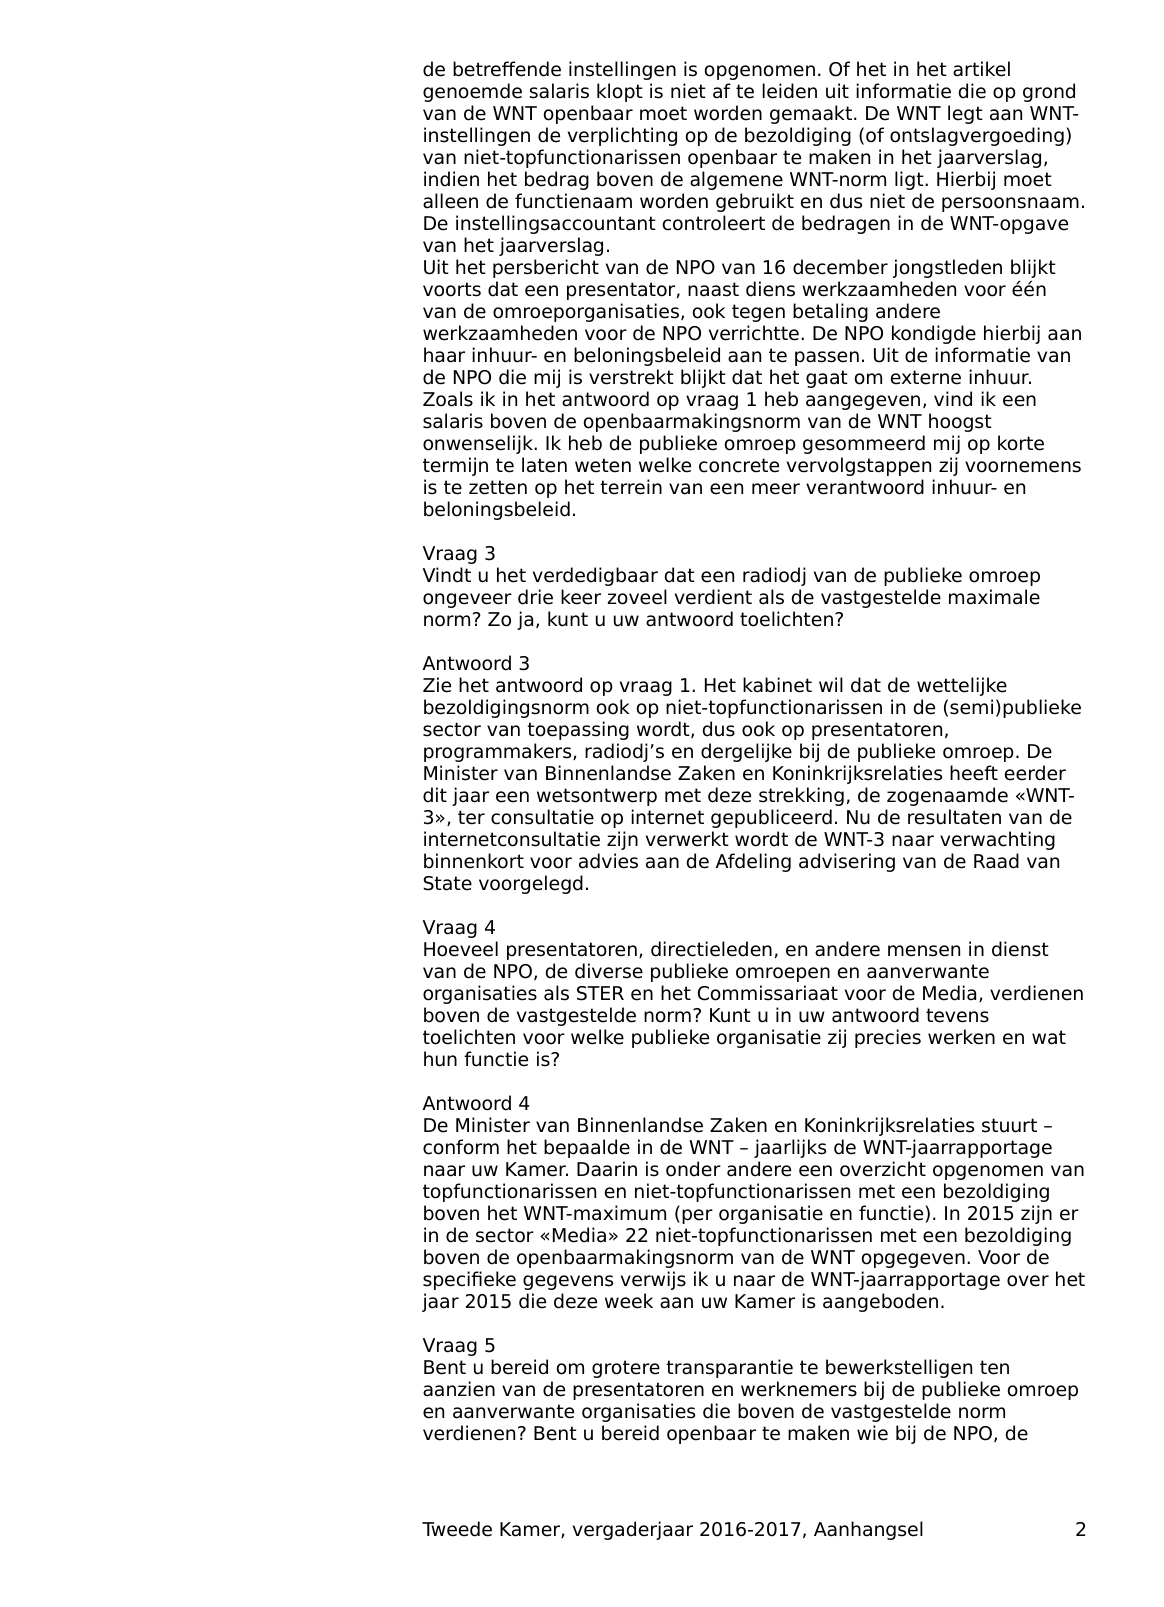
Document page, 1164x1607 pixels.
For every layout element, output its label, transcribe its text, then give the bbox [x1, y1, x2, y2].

text Antwoord 3 [422, 653, 1087, 675]
text Vindt u het verdedigbaar dat een radiodj van de publieke omroep ongeveer drie keer zoveel verdient als de vastgestelde maximale norm? Zo ja, kunt u uw antwoord toelichten? [422, 565, 1087, 631]
text Vraag 4 [422, 917, 1087, 939]
text Zie het antwoord op vraag 1. Het kabinet wil dat de wettelijke bezoldigingsnorm ook op niet-topfunctionarissen in de (semi)publieke sector van toepassing wordt, dus ook op presentatoren, programmakers, radiodj’s en dergelijke bij de publieke omroep. De Minister van Binnenlandse Zaken en Koninkrijksrelaties heeft eerder dit jaar een wetsontwerp met deze strekking, de zogenaamde «WNT-3», ter consultatie op internet gepubliceerd. Nu de resultaten van de internetconsultatie zijn verwerkt wordt de WNT-3 naar verwachting binnenkort voor advies aan de Afdeling advisering van de Raad van State voorgelegd. [422, 675, 1087, 895]
text Zoals ik in het antwoord op vraag 1 heb aangegeven, vind ik een salaris boven de openbaarmakingsnorm van de WNT hoogst onwenselijk. Ik heb de publieke omroep gesommeerd mij op korte termijn te laten weten welke concrete vervolgstappen zij voornemens is te zetten op het terrein van een meer verantwoord inhuur- en beloningsbeleid. [422, 389, 1087, 521]
text Uit het persbericht van de NPO van 16 december jongstleden blijkt voorts dat een presentator, naast diens werkzaamheden voor één van de omroeporganisaties, ook tegen betaling andere werkzaamheden voor de NPO verrichtte. De NPO kondigde hierbij aan haar inhuur- en beloningsbeleid aan te passen. Uit de informatie van de NPO die mij is verstrekt blijkt dat het gaat om externe inhuur. [422, 257, 1087, 389]
text Antwoord 4 [422, 1093, 1087, 1115]
text Hoeveel presentatoren, directieleden, en andere mensen in dienst van de NPO, de diverse publieke omroepen en aanverwante organisaties als STER en het Commissariaat voor de Media, verdienen boven de vastgestelde norm? Kunt u in uw antwoord tevens toelichten voor welke publieke organisatie zij precies werken en wat hun functie is? [422, 939, 1087, 1071]
text De Minister van Binnenlandse Zaken en Koninkrijksrelaties stuurt – conform het bepaalde in de WNT – jaarlijks de WNT-jaarrapportage naar uw Kamer. Daarin is onder andere een overzicht opgenomen van topfunctionarissen en niet-topfunctionarissen met een bezoldiging boven het WNT-maximum (per organisatie en functie). In 2015 zijn er in de sector «Media» 22 niet-topfunctionarissen met een bezoldiging boven de openbaarmakingsnorm van de WNT opgegeven. Voor de specifieke gegevens verwijs ik u naar de WNT-jaarrapportage over het jaar 2015 die deze week aan uw Kamer is aangeboden. [422, 1115, 1087, 1313]
text Vraag 3 [422, 543, 1087, 565]
text Bent u bereid om grotere transparantie te bewerkstelligen ten aanzien van de presentatoren en werknemers bij de publieke omroep en aanverwante organisaties die boven de vastgestelde norm verdienen? Bent u bereid openbaar te maken wie bij de NPO, de [422, 1357, 1087, 1445]
text de betreffende instellingen is opgenomen. Of het in het artikel genoemde salaris klopt is niet af te leiden uit informatie die op grond van de WNT openbaar moet worden gemaakt. De WNT legt aan WNT-instellingen de verplichting op de bezoldiging (of ontslagvergoeding) van niet-topfunctionarissen openbaar te maken in het jaarverslag, indien het bedrag boven de algemene WNT-norm ligt. Hierbij moet alleen de functienaam worden gebruikt en dus niet de persoonsnaam. De instellingsaccountant controleert de bedragen in de WNT-opgave van het jaarverslag. [422, 59, 1087, 257]
text Vraag 5 [422, 1335, 1087, 1357]
